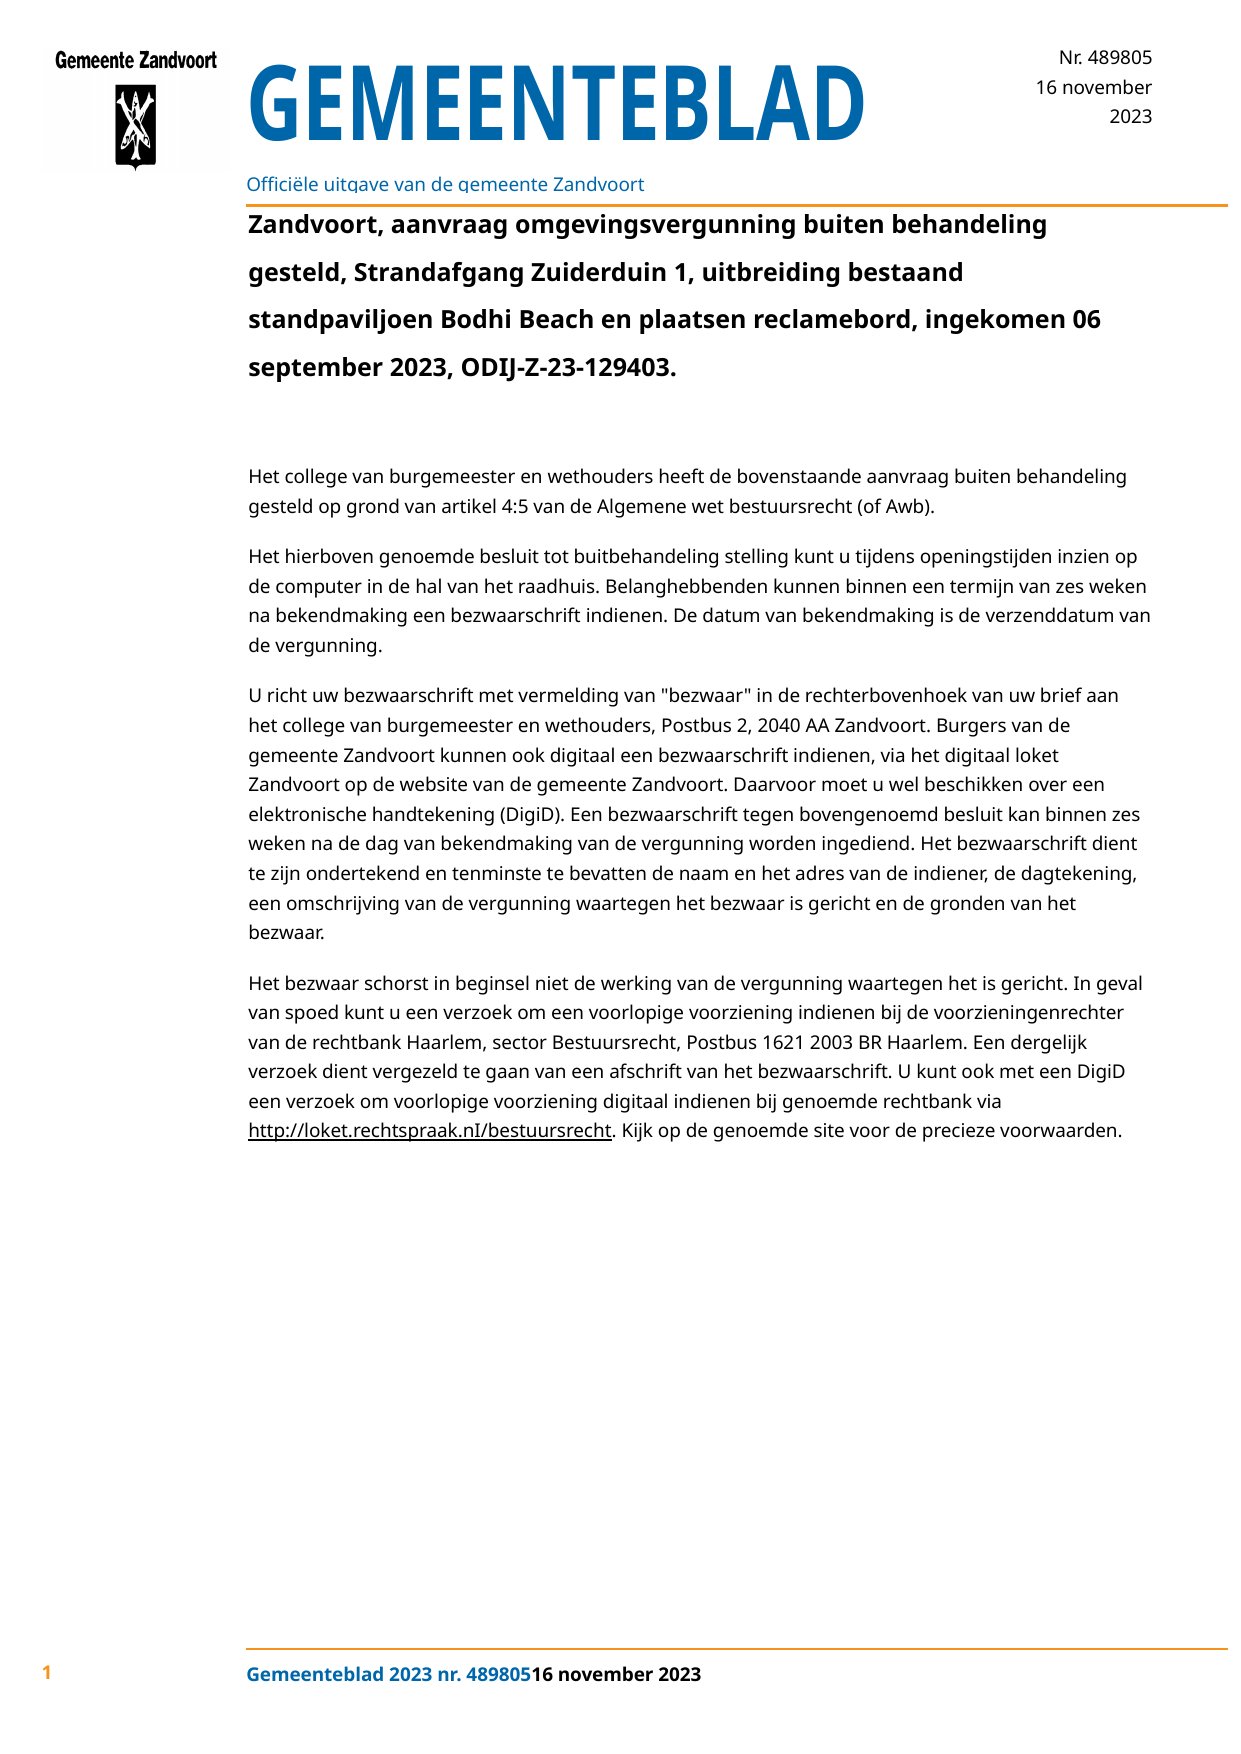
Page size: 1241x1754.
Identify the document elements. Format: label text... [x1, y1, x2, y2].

text Het college van burgemeester en wethouders heeft de bovenstaande aanvraag buiten behandeling gesteld op grond van artikel 4:5 van de Algemene wet bestuursrecht (of Awb). [248, 463, 1152, 519]
text Het bezwaar schorst in beginsel niet de werking van de vergunning waartegen het is gericht. In geval van spoed kunt u een verzoek om een voorlopige voorziening indienen bij de voorzieningenrechter van de rechtbank Haarlem, sector Bestuursrecht, Postbus 1621 2003 BR Haarlem. Een dergelijk verzoek dient vergezeld te gaan van een afschrift van het bezwaarschrift. U kunt ook met een DigiD een verzoek om voorlopige voorziening digitaal indienen bij genoemde rechtbank via http://loket.rechtspraak.nI/bestuursrecht. Kijk op de genoemde site voor de precieze voorwaarden. [248, 970, 1152, 1143]
picture [41, 47, 231, 172]
text U richt uw bezwaarschrift met vermelding van "bezwaar" in de rechterbovenhoek van uw brief aan het college van burgemeester en wethouders, Postbus 2, 2040 AA Zandvoort. Burgers van de gemeente Zandvoort kunnen ook digitaal een bezwaarschrift indienen, via het digitaal loket Zandvoort op de website van de gemeente Zandvoort. Daarvoor moet u wel beschikken over een elektronische handtekening (DigiD). Een bezwaarschrift tegen bovengenoemd besluit kan binnen zes weken na de dag van bekendmaking van de vergunning worden ingediend. Het bezwaarschrift dient te zijn ondertekend en tenminste te bevatten de naam en het adres van de indiener, de dagtekening, een omschrijving van de vergunning waartegen het bezwaar is gericht en de gronden van het bezwaar. [248, 683, 1152, 945]
text Het hierboven genoemde besluit tot buitbehandeling stelling kunt u tijdens openingstijden inzien op de computer in de hal van het raadhuis. Belanghebbenden kunnen binnen een termijn van zes weken na bekendmaking een bezwaarschrift indienen. De datum van bekendmaking is de verzenddatum van de vergunning. [248, 543, 1152, 658]
text Zandvoort, aanvraag omgevingsvergunning buiten behandeling gesteld, Strandafgang Zuiderduin 1, uitbreiding bestaand standpaviljoen Bodhi Beach en plaatsen reclamebord, ingekomen 06 september 2023, ODIJ-Z-23-129403. [248, 207, 1152, 384]
